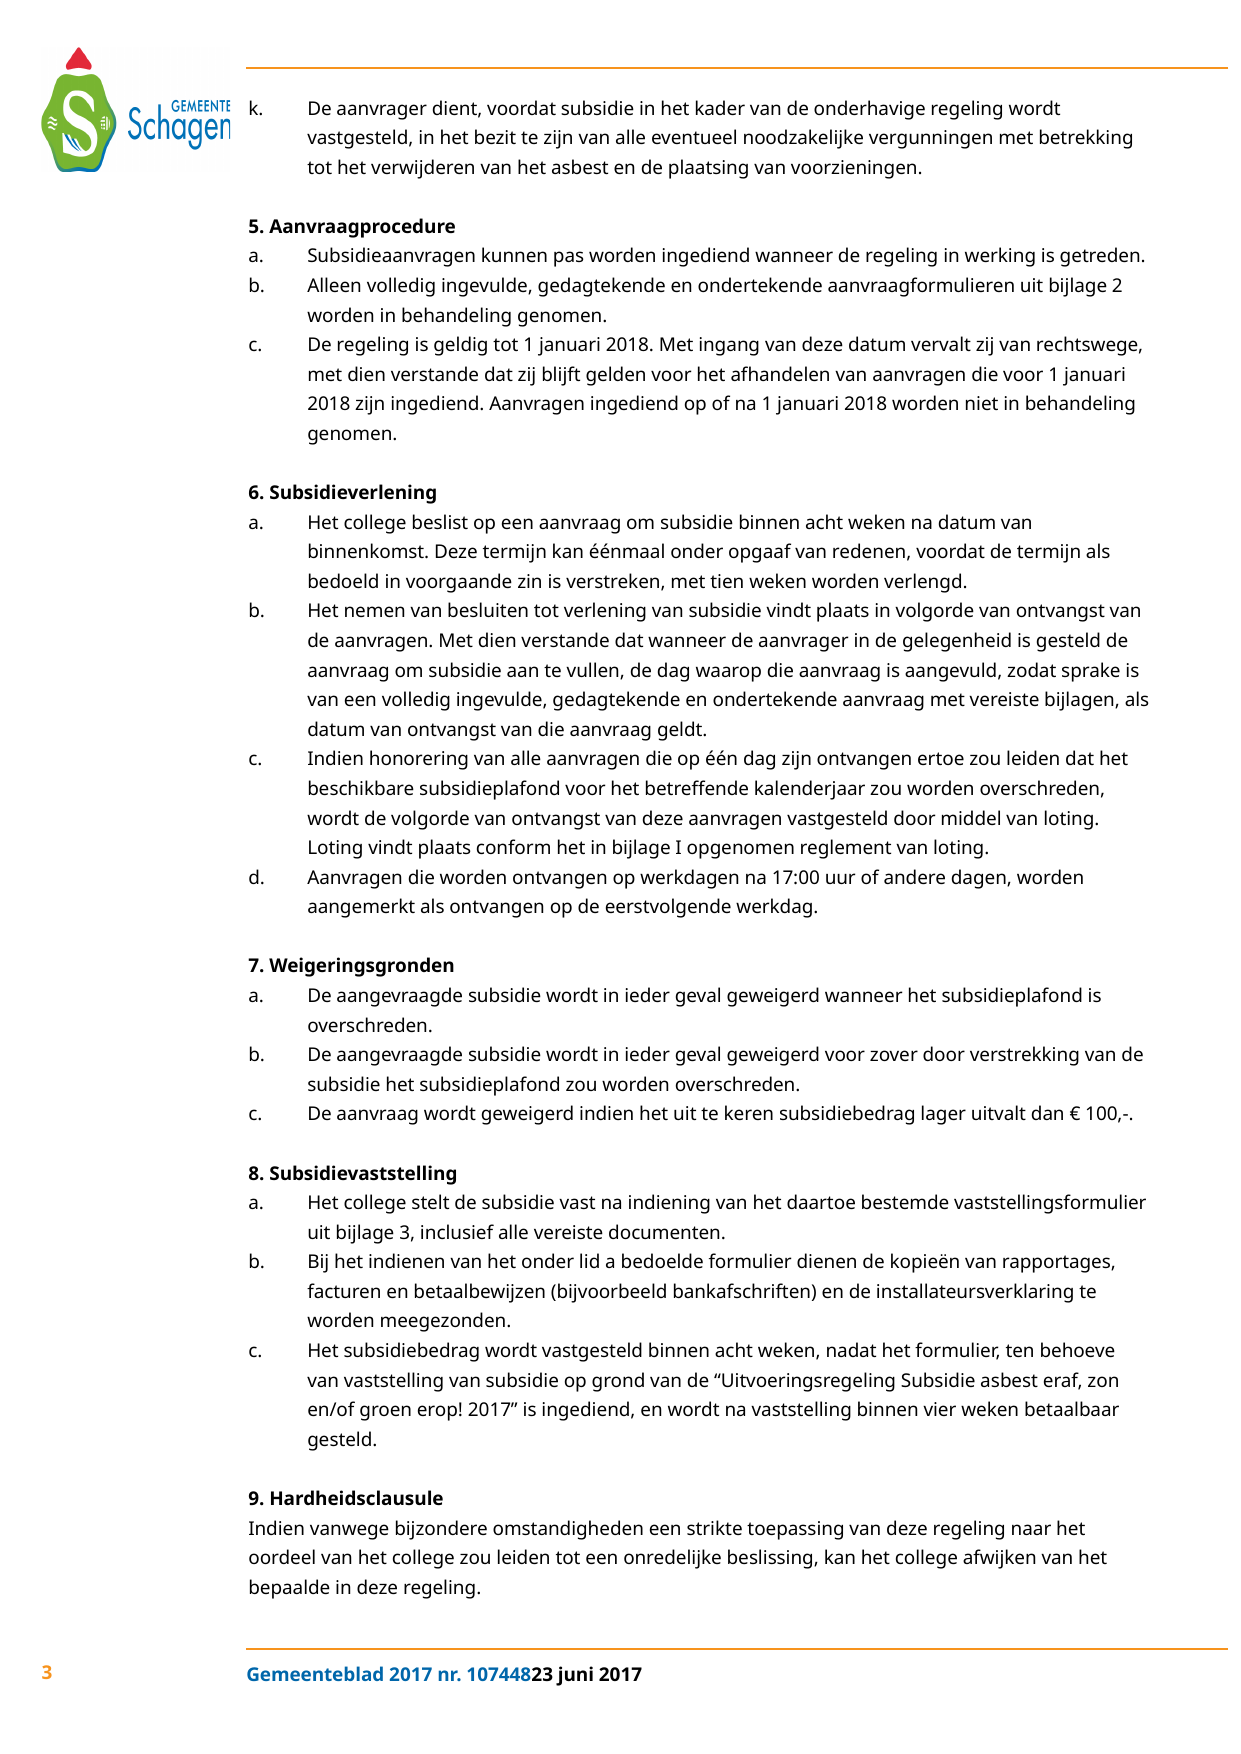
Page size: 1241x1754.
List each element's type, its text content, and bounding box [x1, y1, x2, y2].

list De regeling is geldig tot 1 januari 2018. Met ingang van deze datum vervalt zij van rechtswege, met dien verstande dat zij blijft gelden voor het afhandelen van aanvragen die voor 1 januari 2018 zijn ingediend. Aanvragen ingediend op of na 1 januari 2018 worden niet in behandeling genomen. [248, 331, 1152, 446]
text 8. Subsidievaststelling [248, 1160, 1152, 1186]
text Indien vanwege bijzondere omstandigheden een strikte toepassing van deze regeling naar het oordeel van het college zou leiden tot een onredelijke beslissing, kan het college afwijken van het bepaalde in deze regeling. [248, 1515, 1152, 1600]
picture [41, 47, 231, 172]
list Het college stelt de subsidie vast na indiening van het daartoe bestemde vaststellingsformulier uit bijlage 3, inclusief alle vereiste documenten. [248, 1189, 1152, 1245]
text 9. Hardheidsclausule [248, 1485, 1152, 1511]
list Indien honorering van alle aanvragen die op één dag zijn ontvangen ertoe zou leiden dat het beschikbare subsidieplafond voor het betreffende kalenderjaar zou worden overschreden, wordt de volgorde van ontvangst van deze aanvragen vastgesteld door middel van loting. Loting vindt plaats conform het in bijlage I opgenomen reglement van loting. [248, 746, 1152, 860]
list Het college beslist op een aanvraag om subsidie binnen acht weken na datum van binnenkomst. Deze termijn kan éénmaal onder opgaaf van redenen, voordat de termijn als bedoeld in voorgaande zin is verstreken, met tien weken worden verlengd. [248, 509, 1152, 594]
list De aangevraagde subsidie wordt in ieder geval geweigerd wanneer het subsidieplafond is overschreden. [248, 982, 1152, 1038]
text 6. Subsidieverlening [248, 479, 1152, 505]
list De aanvrager dient, voordat subsidie in het kader van de onderhavige regeling wordt vastgesteld, in het bezit te zijn van alle eventueel noodzakelijke vergunningen met betrekking tot het verwijderen van het asbest en de plaatsing van voorzieningen. [248, 95, 1152, 180]
list Het subsidiebedrag wordt vastgesteld binnen acht weken, nadat het formulier, ten behoeve van vaststelling van subsidie op grond van de “Uitvoeringsregeling Subsidie asbest eraf, zon en/of groen erop! 2017” is ingediend, en wordt na vaststelling binnen vier weken betaalbaar gesteld. [248, 1337, 1152, 1452]
list Bij het indienen van het onder lid a bedoelde formulier dienen de kopieën van rapportages, facturen en betaalbewijzen (bijvoorbeeld bankafschriften) en de installateursverklaring te worden meegezonden. [248, 1248, 1152, 1333]
list Subsidieaanvragen kunnen pas worden ingediend wanneer de regeling in werking is getreden. [248, 243, 1152, 268]
list Alleen volledig ingevulde, gedagtekende en ondertekende aanvraagformulieren uit bijlage 2 worden in behandeling genomen. [248, 272, 1152, 328]
list Het nemen van besluiten tot verlening van subsidie vindt plaats in volgorde van ontvangst van de aanvragen. Met dien verstande dat wanneer de aanvrager in de gelegenheid is gesteld de aanvraag om subsidie aan te vullen, de dag waarop die aanvraag is aangevuld, zodat sprake is van een volledig ingevulde, gedagtekende en ondertekende aanvraag met vereiste bijlagen, als datum van ontvangst van die aanvraag geldt. [248, 598, 1152, 742]
list De aanvraag wordt geweigerd indien het uit te keren subsidiebedrag lager uitvalt dan € 100,-. [248, 1101, 1152, 1126]
list Aanvragen die worden ontvangen op werkdagen na 17:00 uur of andere dagen, worden aangemerkt als ontvangen op de eerstvolgende werkdag. [248, 864, 1152, 919]
text 5. Aanvraagprocedure [248, 213, 1152, 239]
list De aangevraagde subsidie wordt in ieder geval geweigerd voor zover door verstrekking van de subsidie het subsidieplafond zou worden overschreden. [248, 1041, 1152, 1097]
text 7. Weigeringsgronden [248, 953, 1152, 978]
